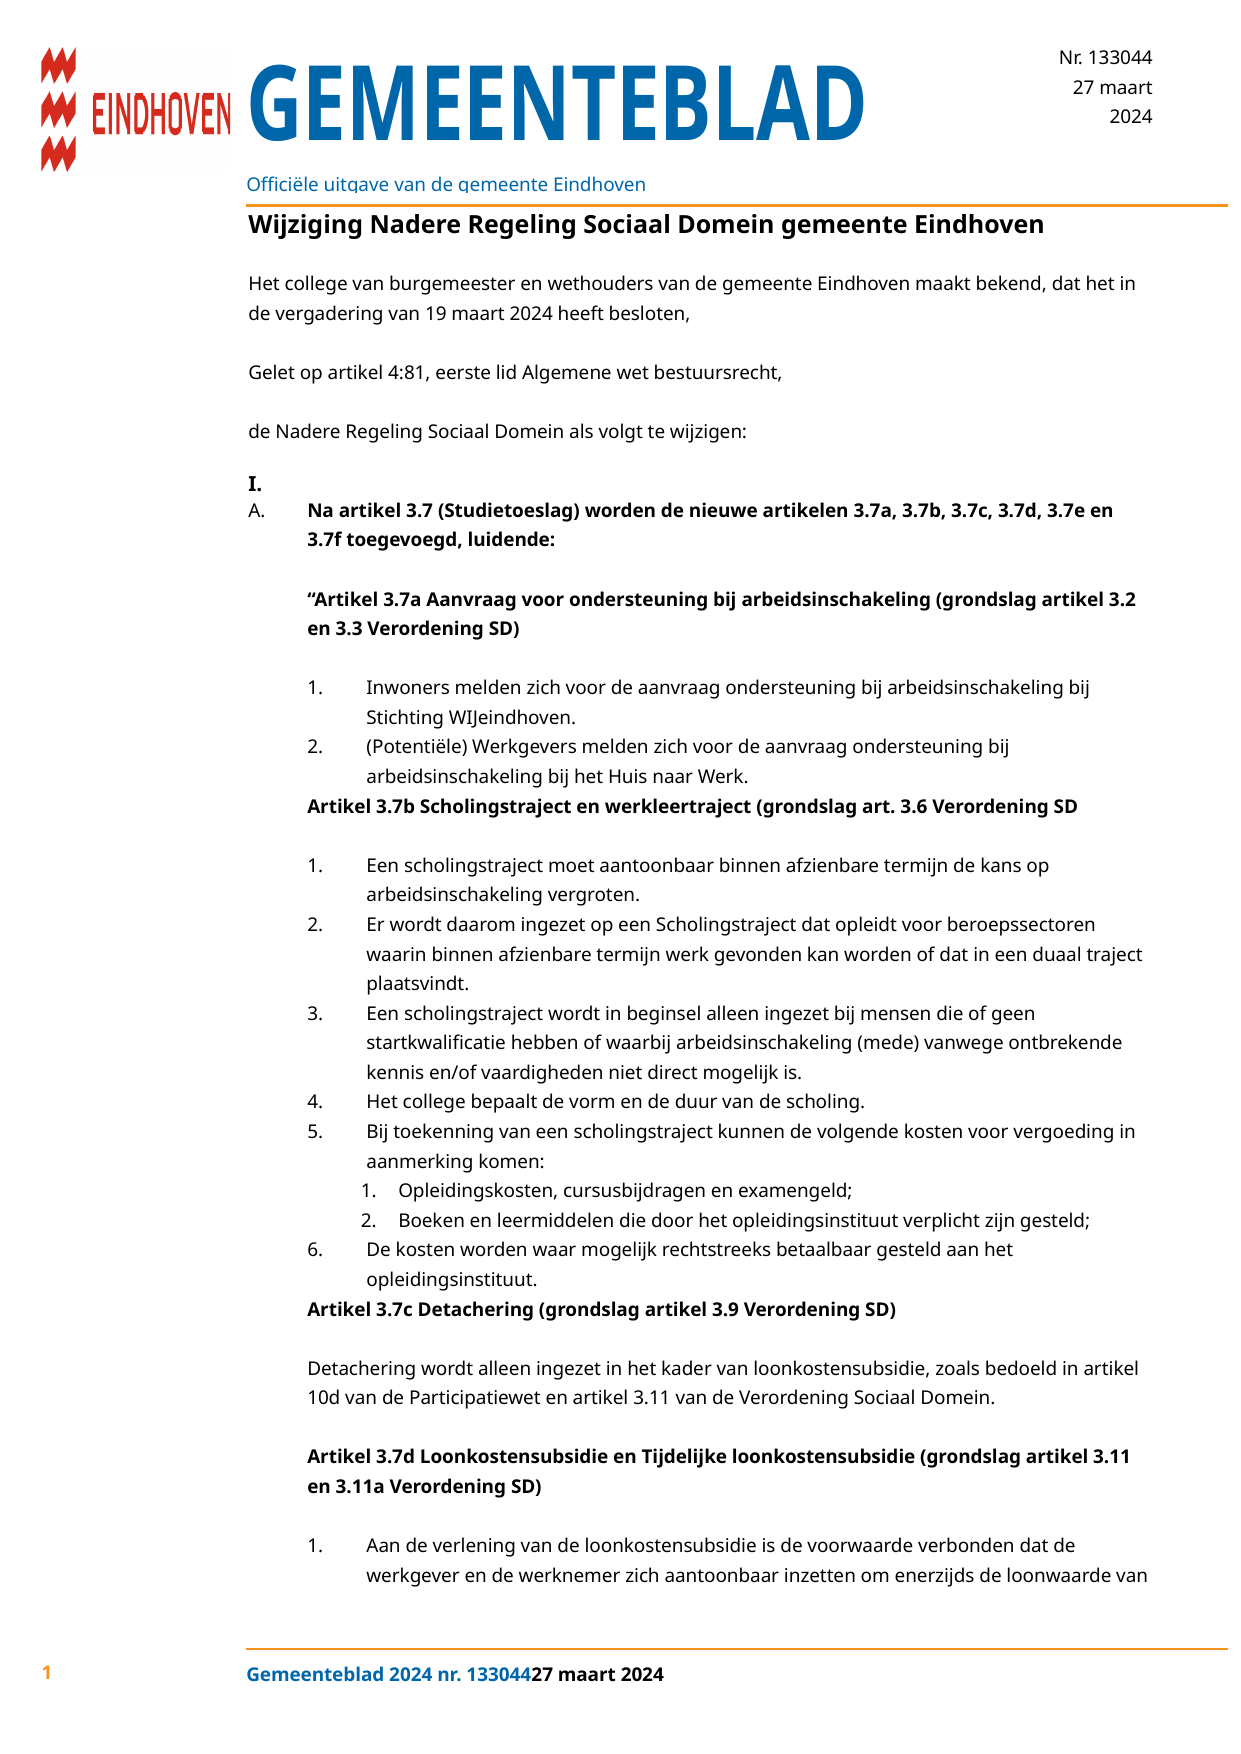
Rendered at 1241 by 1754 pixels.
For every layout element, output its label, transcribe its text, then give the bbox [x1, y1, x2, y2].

list Er wordt daarom ingezet op een Scholingstraject dat opleidt voor beroepssectoren waarin binnen afzienbare termijn werk gevonden kan worden of dat in een duaal traject plaatsvindt. [307, 911, 1152, 996]
text de Nadere Regeling Sociaal Domein als volgt te wijzigen: [248, 418, 1152, 444]
list Aan de verlening van de loonkostensubsidie is de voorwaarde verbonden dat de werkgever en de werknemer zich aantoonbaar inzetten om enerzijds de loonwaarde van [307, 1532, 1152, 1588]
text I. [248, 469, 1152, 497]
list Een scholingstraject moet aantoonbaar binnen afzienbare termijn de kans op arbeidsinschakeling vergroten. [307, 852, 1152, 907]
list Artikel 3.7d Loonkostensubsidie en Tijdelijke loonkostensubsidie (grondslag artikel 3.11 en 3.11a Verordening SD) [248, 1444, 1152, 1499]
list Inwoners melden zich voor de aanvraag ondersteuning bij arbeidsinschakeling bij Stichting WIJeindhoven. [307, 674, 1152, 730]
list Na artikel 3.7 (Studietoeslag) worden de nieuwe artikelen 3.7a, 3.7b, 3.7c, 3.7d, 3.7e en 3.7f toegevoegd, luidende: [248, 497, 1152, 552]
list Het college bepaalt de vorm en de duur van de scholing. [307, 1089, 1152, 1114]
list “Artikel 3.7a Aanvraag voor ondersteuning bij arbeidsinschakeling (grondslag artikel 3.2 en 3.3 Verordening SD) [248, 586, 1152, 641]
list Artikel 3.7b Scholingstraject en werkleertraject (grondslag art. 3.6 Verordening SD [248, 793, 1152, 819]
text Wijziging Nadere Regeling Sociaal Domein gemeente Eindhoven [248, 207, 1152, 241]
list (Potentiële) Werkgevers melden zich voor de aanvraag ondersteuning bij arbeidsinschakeling bij het Huis naar Werk. [307, 734, 1152, 789]
list De kosten worden waar mogelijk rechtstreeks betaalbaar gesteld aan het opleidingsinstituut. [307, 1237, 1152, 1292]
list Opleidingskosten, cursusbijdragen en examengeld; [361, 1177, 1152, 1203]
picture [41, 47, 231, 172]
list Boeken en leermiddelen die door het opleidingsinstituut verplicht zijn gesteld; [361, 1207, 1152, 1233]
text Gelet op artikel 4:81, eerste lid Algemene wet bestuursrecht, [248, 359, 1152, 385]
list Detachering wordt alleen ingezet in het kader van loonkostensubsidie, zoals bedoeld in artikel 10d van de Participatiewet en artikel 3.11 van de Verordening Sociaal Domein. [248, 1355, 1152, 1410]
list Bij toekenning van een scholingstraject kunnen de volgende kosten voor vergoeding in aanmerking komen: [307, 1118, 1152, 1174]
list Een scholingstraject wordt in beginsel alleen ingezet bij mensen die of geen startkwalificatie hebben of waarbij arbeidsinschakeling (mede) vanwege ontbrekende kennis en/of vaardigheden niet direct mogelijk is. [307, 1000, 1152, 1085]
list Artikel 3.7c Detachering (grondslag artikel 3.9 Verordening SD) [248, 1296, 1152, 1322]
text Het college van burgemeester en wethouders van de gemeente Eindhoven maakt bekend, dat het in de vergadering van 19 maart 2024 heeft besloten, [248, 270, 1152, 326]
